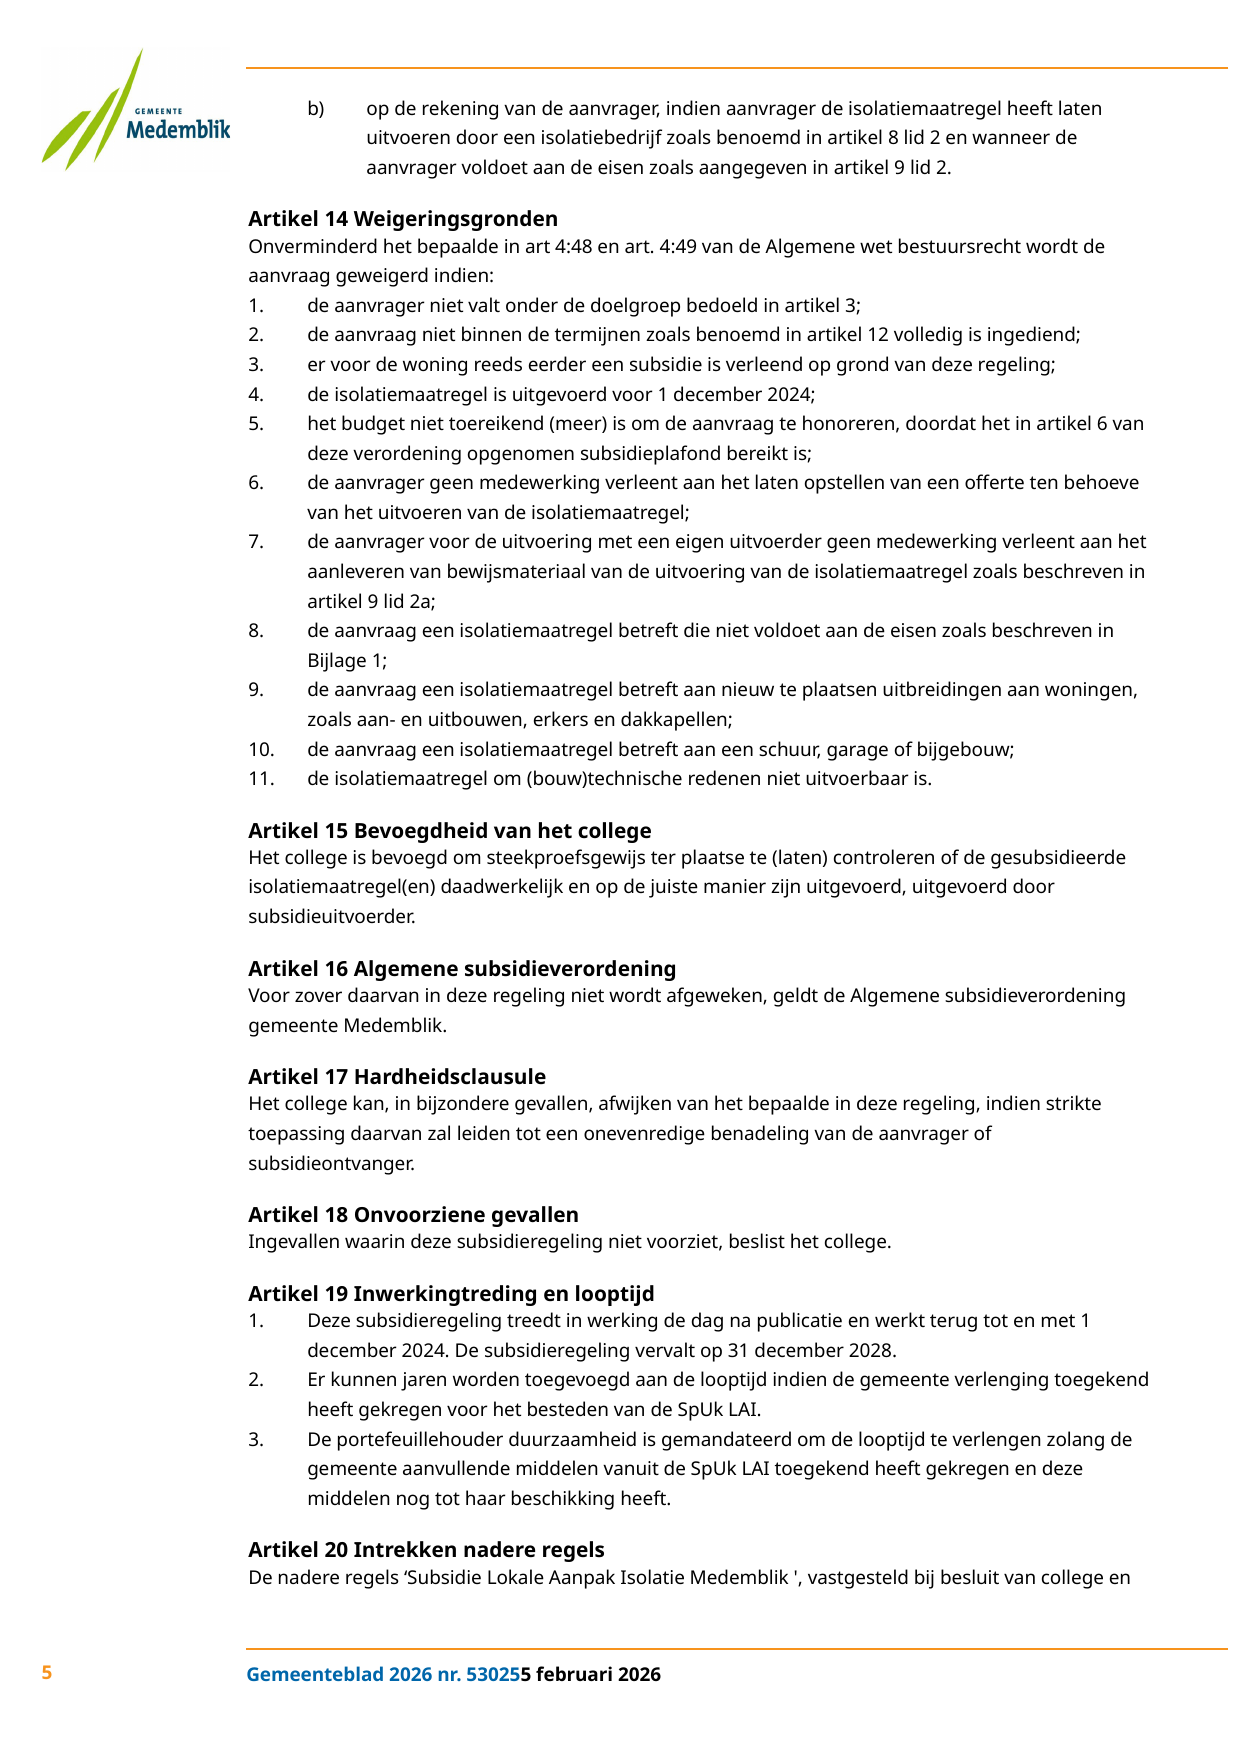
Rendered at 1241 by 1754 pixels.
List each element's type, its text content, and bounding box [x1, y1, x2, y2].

list de aanvraag een isolatiemaatregel betreft aan een schuur, garage of bijgebouw; [248, 736, 1152, 761]
list de isolatiemaatregel is uitgevoerd voor 1 december 2024; [248, 381, 1152, 406]
list Deze subsidieregeling treedt in werking de dag na publicatie en werkt terug tot en met 1 december 2024. De subsidieregeling vervalt op 31 december 2028. [248, 1307, 1152, 1363]
list het budget niet toereikend (meer) is om de aanvraag te honoreren, doordat het in artikel 6 van deze verordening opgenomen subsidieplafond bereikt is; [248, 410, 1152, 466]
text Onverminderd het bepaalde in art 4:48 en art. 4:49 van de Algemene wet bestuursrecht wordt de aanvraag geweigerd indien: [248, 233, 1152, 288]
list De portefeuillehouder duurzaamheid is gemandateerd om de looptijd te verlengen zolang de gemeente aanvullende middelen vanuit de SpUk LAI toegekend heeft gekregen en deze middelen nog tot haar beschikking heeft. [248, 1426, 1152, 1511]
text Voor zover daarvan in deze regeling niet wordt afgeweken, geldt de Algemene subsidieverordening gemeente Medemblik. [248, 982, 1152, 1037]
text Artikel 18 Onvoorziene gevallen [248, 1200, 1152, 1229]
text Artikel 15 Bevoegdheid van het college [248, 816, 1152, 844]
text Artikel 14 Weigeringsgronden [248, 204, 1152, 233]
text De nadere regels ‘Subsidie Lokale Aanpak Isolatie Medemblik ', vastgesteld bij besluit van college en [248, 1564, 1152, 1589]
list de aanvrager voor de uitvoering met een eigen uitvoerder geen medewerking verleent aan het aanleveren van bewijsmateriaal van de uitvoering van de isolatiemaatregel zoals beschreven in artikel 9 lid 2a; [248, 529, 1152, 613]
text Artikel 17 Hardheidsclausule [248, 1062, 1152, 1091]
text Het college is bevoegd om steekproefsgewijs ter plaatse te (laten) controleren of de gesubsidieerde isolatiemaatregel(en) daadwerkelijk en op de juiste manier zijn uitgevoerd, uitgevoerd door subsidieuitvoerder. [248, 844, 1152, 929]
text Artikel 16 Algemene subsidieverordening [248, 954, 1152, 982]
text Artikel 19 Inwerkingtreding en looptijd [248, 1279, 1152, 1307]
list de aanvraag een isolatiemaatregel betreft die niet voldoet aan de eisen zoals beschreven in Bijlage 1; [248, 617, 1152, 673]
list op de rekening van de aanvrager, indien aanvrager de isolatiemaatregel heeft laten uitvoeren door een isolatiebedrijf zoals benoemd in artikel 8 lid 2 en wanneer de aanvrager voldoet aan de eisen zoals aangegeven in artikel 9 lid 2. [307, 95, 1152, 180]
text Artikel 20 Intrekken nadere regels [248, 1535, 1152, 1564]
list de aanvrager niet valt onder de doelgroep bedoeld in artikel 3; [248, 292, 1152, 318]
text Ingevallen waarin deze subsidieregeling niet voorziet, beslist het college. [248, 1229, 1152, 1254]
text Het college kan, in bijzondere gevallen, afwijken van het bepaalde in deze regeling, indien strikte toepassing daarvan zal leiden tot een onevenredige benadeling van de aanvrager of subsidieontvanger. [248, 1091, 1152, 1176]
list de isolatiemaatregel om (bouw)technische redenen niet uitvoerbaar is. [248, 765, 1152, 791]
list er voor de woning reeds eerder een subsidie is verleend op grond van deze regeling; [248, 351, 1152, 377]
picture [41, 47, 231, 172]
list de aanvraag een isolatiemaatregel betreft aan nieuw te plaatsen uitbreidingen aan woningen, zoals aan- en uitbouwen, erkers en dakkapellen; [248, 677, 1152, 732]
list de aanvraag niet binnen de termijnen zoals benoemd in artikel 12 volledig is ingediend; [248, 322, 1152, 347]
list Er kunnen jaren worden toegevoegd aan de looptijd indien de gemeente verlenging toegekend heeft gekregen voor het besteden van de SpUk LAI. [248, 1367, 1152, 1422]
list de aanvrager geen medewerking verleent aan het laten opstellen van een offerte ten behoeve van het uitvoeren van de isolatiemaatregel; [248, 469, 1152, 525]
